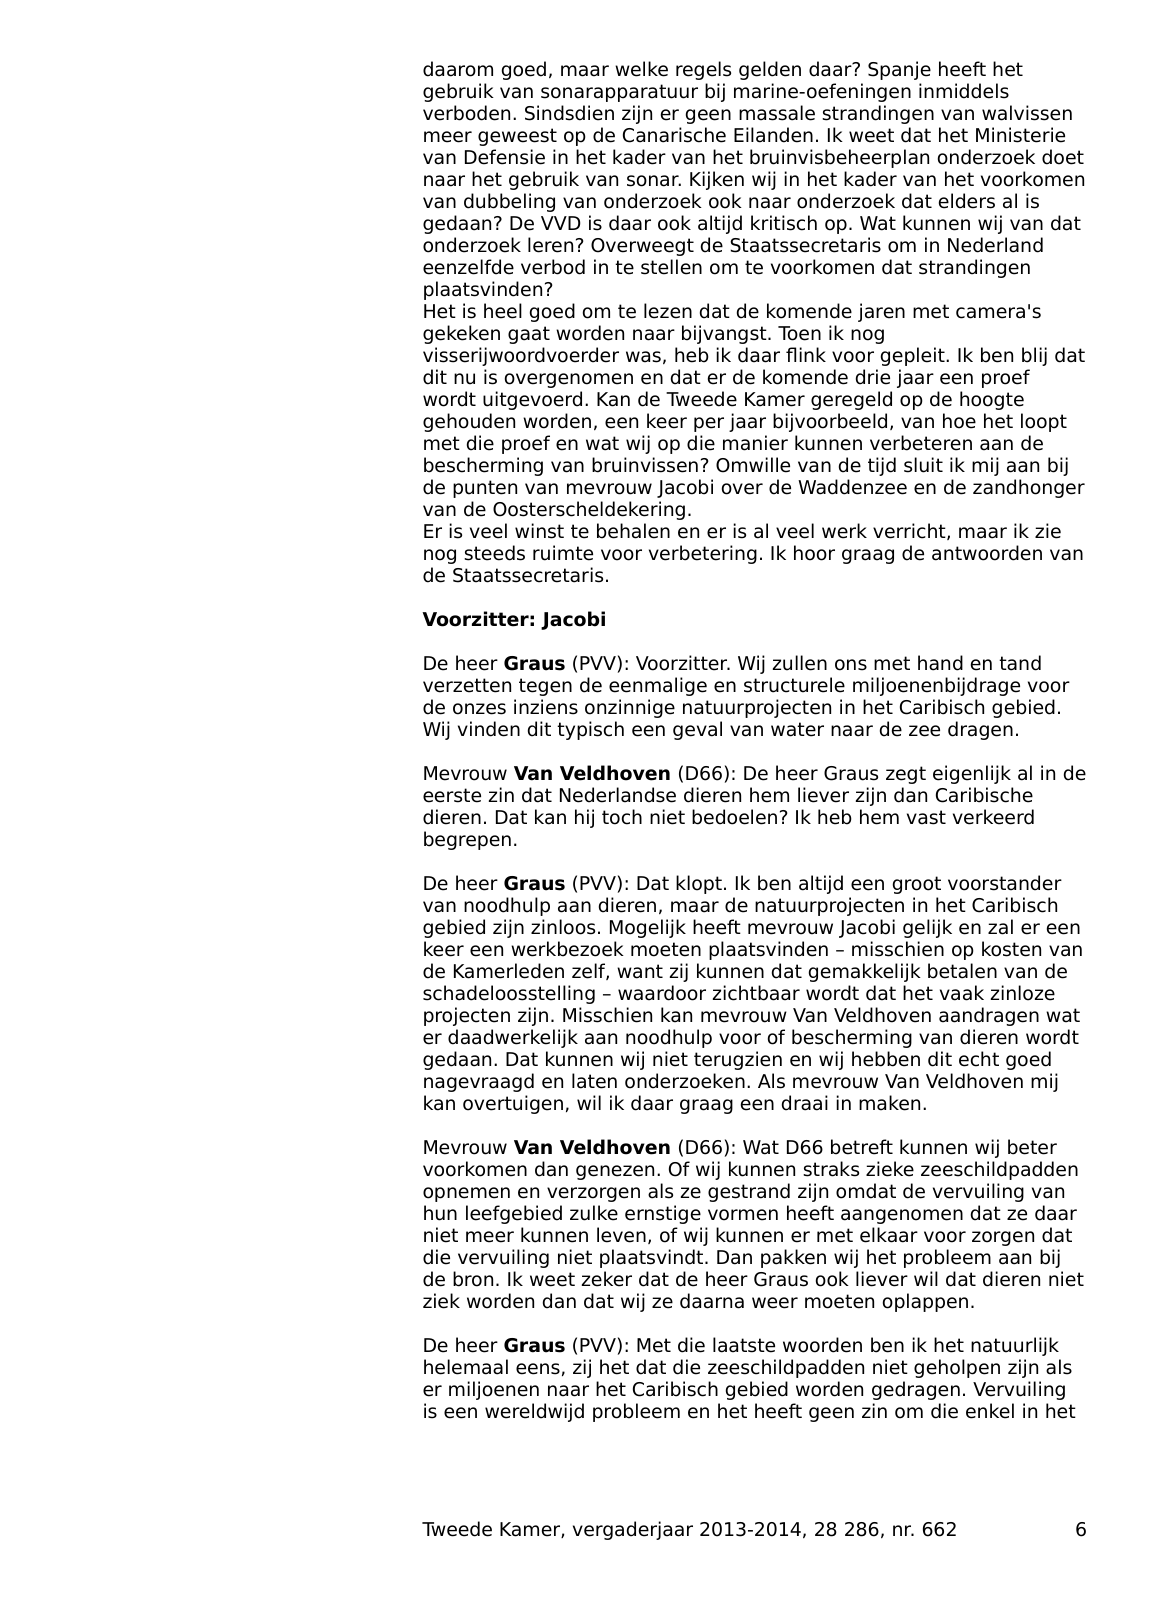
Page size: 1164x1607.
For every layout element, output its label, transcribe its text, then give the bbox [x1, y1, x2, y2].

text Het is heel goed om te lezen dat de komende jaren met camera's gekeken gaat worden naar bijvangst. Toen ik nog visserijwoordvoerder was, heb ik daar flink voor gepleit. Ik ben blij dat dit nu is overgenomen en dat er de komende drie jaar een proef wordt uitgevoerd. Kan de Tweede Kamer geregeld op de hoogte gehouden worden, een keer per jaar bijvoorbeeld, van hoe het loopt met die proef en wat wij op die manier kunnen verbeteren aan de bescherming van bruinvissen? Omwille van de tijd sluit ik mij aan bij de punten van mevrouw Jacobi over de Waddenzee en de zandhonger van de Oosterscheldekering. [422, 301, 1087, 521]
text De heer Graus (PVV): Voorzitter. Wij zullen ons met hand en tand verzetten tegen de eenmalige en structurele miljoenenbijdrage voor de onzes inziens onzinnige natuurprojecten in het Caribisch gebied. Wij vinden dit typisch een geval van water naar de zee dragen. [422, 653, 1087, 741]
text Mevrouw Van Veldhoven (D66): De heer Graus zegt eigenlijk al in de eerste zin dat Nederlandse dieren hem liever zijn dan Caribische dieren. Dat kan hij toch niet bedoelen? Ik heb hem vast verkeerd begrepen. [422, 763, 1087, 851]
text Mevrouw Van Veldhoven (D66): Wat D66 betreft kunnen wij beter voorkomen dan genezen. Of wij kunnen straks zieke zeeschildpadden opnemen en verzorgen als ze gestrand zijn omdat de vervuiling van hun leefgebied zulke ernstige vormen heeft aangenomen dat ze daar niet meer kunnen leven, of wij kunnen er met elkaar voor zorgen dat die vervuiling niet plaatsvindt. Dan pakken wij het probleem aan bij de bron. Ik weet zeker dat de heer Graus ook liever wil dat dieren niet ziek worden dan dat wij ze daarna weer moeten oplappen. [422, 1137, 1087, 1313]
text De heer Graus (PVV): Met die laatste woorden ben ik het natuurlijk helemaal eens, zij het dat die zeeschildpadden niet geholpen zijn als er miljoenen naar het Caribisch gebied worden gedragen. Vervuiling is een wereldwijd probleem en het heeft geen zin om die enkel in het [422, 1335, 1087, 1423]
text daarom goed, maar welke regels gelden daar? Spanje heeft het gebruik van sonarapparatuur bij marine-oefeningen inmiddels verboden. Sindsdien zijn er geen massale strandingen van walvissen meer geweest op de Canarische Eilanden. Ik weet dat het Ministerie van Defensie in het kader van het bruinvisbeheerplan onderzoek doet naar het gebruik van sonar. Kijken wij in het kader van het voorkomen van dubbeling van onderzoek ook naar onderzoek dat elders al is gedaan? De VVD is daar ook altijd kritisch op. Wat kunnen wij van dat onderzoek leren? Overweegt de Staatssecretaris om in Nederland eenzelfde verbod in te stellen om te voorkomen dat strandingen plaatsvinden? [422, 59, 1087, 301]
subtitle Voorzitter: Jacobi [422, 609, 1087, 631]
text Er is veel winst te behalen en er is al veel werk verricht, maar ik zie nog steeds ruimte voor verbetering. Ik hoor graag de antwoorden van de Staatssecretaris. [422, 521, 1087, 587]
text De heer Graus (PVV): Dat klopt. Ik ben altijd een groot voorstander van noodhulp aan dieren, maar de natuurprojecten in het Caribisch gebied zijn zinloos. Mogelijk heeft mevrouw Jacobi gelijk en zal er een keer een werkbezoek moeten plaatsvinden – misschien op kosten van de Kamerleden zelf, want zij kunnen dat gemakkelijk betalen van de schadeloosstelling – waardoor zichtbaar wordt dat het vaak zinloze projecten zijn. Misschien kan mevrouw Van Veldhoven aandragen wat er daadwerkelijk aan noodhulp voor of bescherming van dieren wordt gedaan. Dat kunnen wij niet terugzien en wij hebben dit echt goed nagevraagd en laten onderzoeken. Als mevrouw Van Veldhoven mij kan overtuigen, wil ik daar graag een draai in maken. [422, 873, 1087, 1115]
